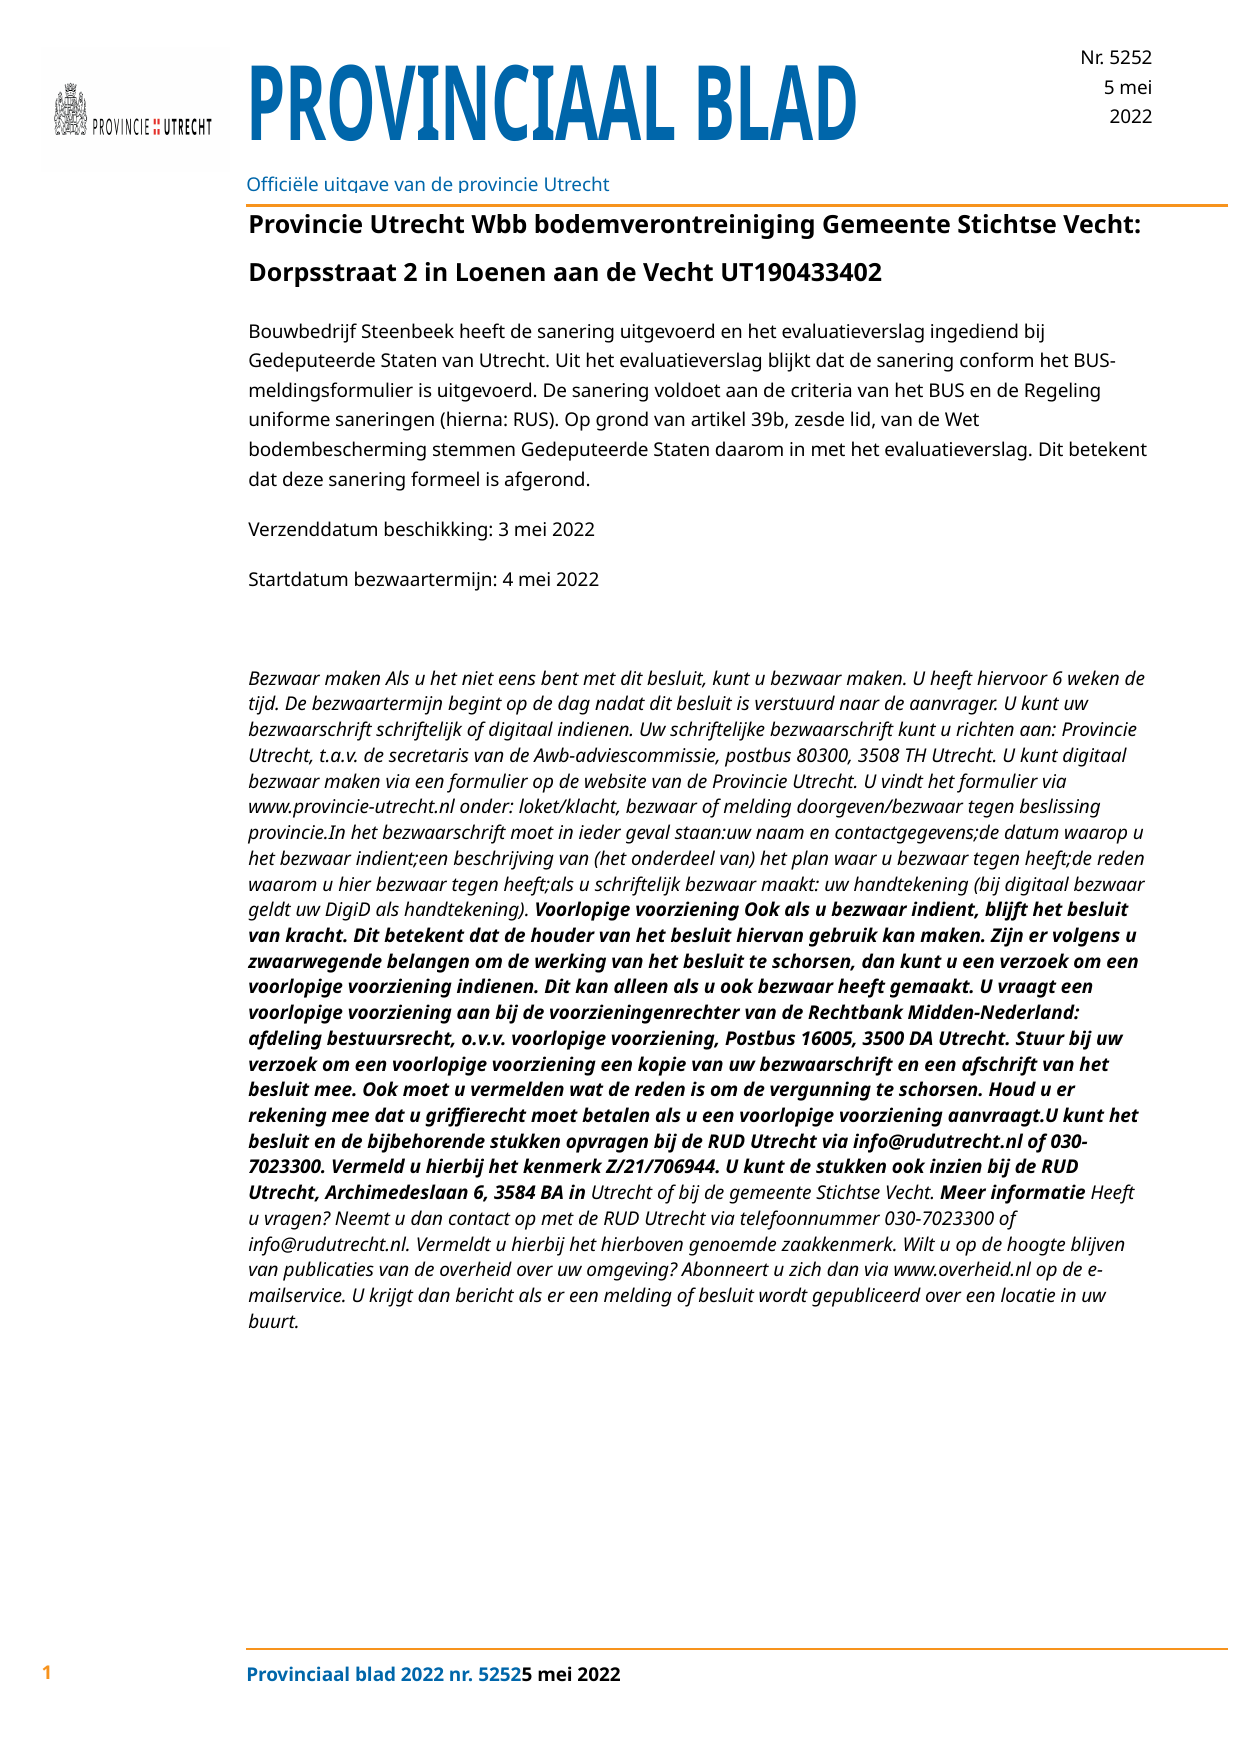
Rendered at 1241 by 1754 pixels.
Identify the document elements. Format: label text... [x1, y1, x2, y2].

text Startdatum bezwaartermijn: 4 mei 2022 [248, 567, 1152, 592]
text Provincie Utrecht Wbb bodemverontreiniging Gemeente Stichtse Vecht: Dorpsstraat 2 in Loenen aan de Vecht UT190433402 [248, 207, 1152, 288]
picture [41, 47, 231, 172]
text Bouwbedrijf Steenbeek heeft de sanering uitgevoerd en het evaluatieverslag ingediend bij Gedeputeerde Staten van Utrecht. Uit het evaluatieverslag blijkt dat de sanering conform het BUS-meldingsformulier is uitgevoerd. De sanering voldoet aan de criteria van het BUS en de Regeling uniforme saneringen (hierna: RUS). Op grond van artikel 39b, zesde lid, van de Wet bodembescherming stemmen Gedeputeerde Staten daarom in met het evaluatieverslag. Dit betekent dat deze sanering formeel is afgerond. [248, 318, 1152, 492]
text Verzenddatum beschikking: 3 mei 2022 [248, 516, 1152, 542]
text Bezwaar maken Als u het niet eens bent met dit besluit, kunt u bezwaar maken. U heeft hiervoor 6 weken de tijd. De bezwaartermijn begint op de dag nadat dit besluit is verstuurd naar de aanvrager. U kunt uw bezwaarschrift schriftelijk of digitaal indienen. Uw schriftelijke bezwaarschrift kunt u richten aan: Provincie Utrecht, t.a.v. de secretaris van de Awb-adviescommissie, postbus 80300, 3508 TH Utrecht. U kunt digitaal bezwaar maken via een formulier op de website van de Provincie Utrecht. U vindt het formulier via www.provincie-utrecht.nl onder: loket/klacht, bezwaar of melding doorgeven/bezwaar tegen beslissing provincie.In het bezwaarschrift moet in ieder geval staan:uw naam en contactgegevens;de datum waarop u het bezwaar indient;een beschrijving van (het onderdeel van) het plan waar u bezwaar tegen heeft;de reden waarom u hier bezwaar tegen heeft;als u schriftelijk bezwaar maakt: uw handtekening (bij digitaal bezwaar geldt uw DigiD als handtekening). Voorlopige voorziening Ook als u bezwaar indient, blijft het besluit van kracht. Dit betekent dat de houder van het besluit hiervan gebruik kan maken. Zijn er volgens u zwaarwegende belangen om de werking van het besluit te schorsen, dan kunt u een verzoek om een voorlopige voorziening indienen. Dit kan alleen als u ook bezwaar heeft gemaakt. U vraagt een voorlopige voorziening aan bij de voorzieningenrechter van de Rechtbank Midden-Nederland: afdeling bestuursrecht, o.v.v. voorlopige voorziening, Postbus 16005, 3500 DA Utrecht. Stuur bij uw verzoek om een voorlopige voorziening een kopie van uw bezwaarschrift en een afschrift van het besluit mee. Ook moet u vermelden wat de reden is om de vergunning te schorsen. Houd u er rekening mee dat u griffierecht moet betalen als u een voorlopige voorziening aanvraagt.U kunt het besluit en de bijbehorende stukken opvragen bij de RUD Utrecht via info@rudutrecht.nl of 030-7023300. Vermeld u hierbij het kenmerk Z/21/706944. U kunt de stukken ook inzien bij de RUD Utrecht, Archimedeslaan 6, 3584 BA in Utrecht of bij de gemeente Stichtse Vecht. Meer informatie Heeft u vragen? Neemt u dan contact op met de RUD Utrecht via telefoonnummer 030-7023300 of info@rudutrecht.nl. Vermeldt u hierbij het hierboven genoemde zaakkenmerk. Wilt u op de hoogte blijven van publicaties van de overheid over uw omgeving? Abonneert u zich dan via www.overheid.nl op de e-mailservice. U krijgt dan bericht als er een melding of besluit wordt gepubliceerd over een locatie in uw buurt. [248, 665, 1152, 1334]
